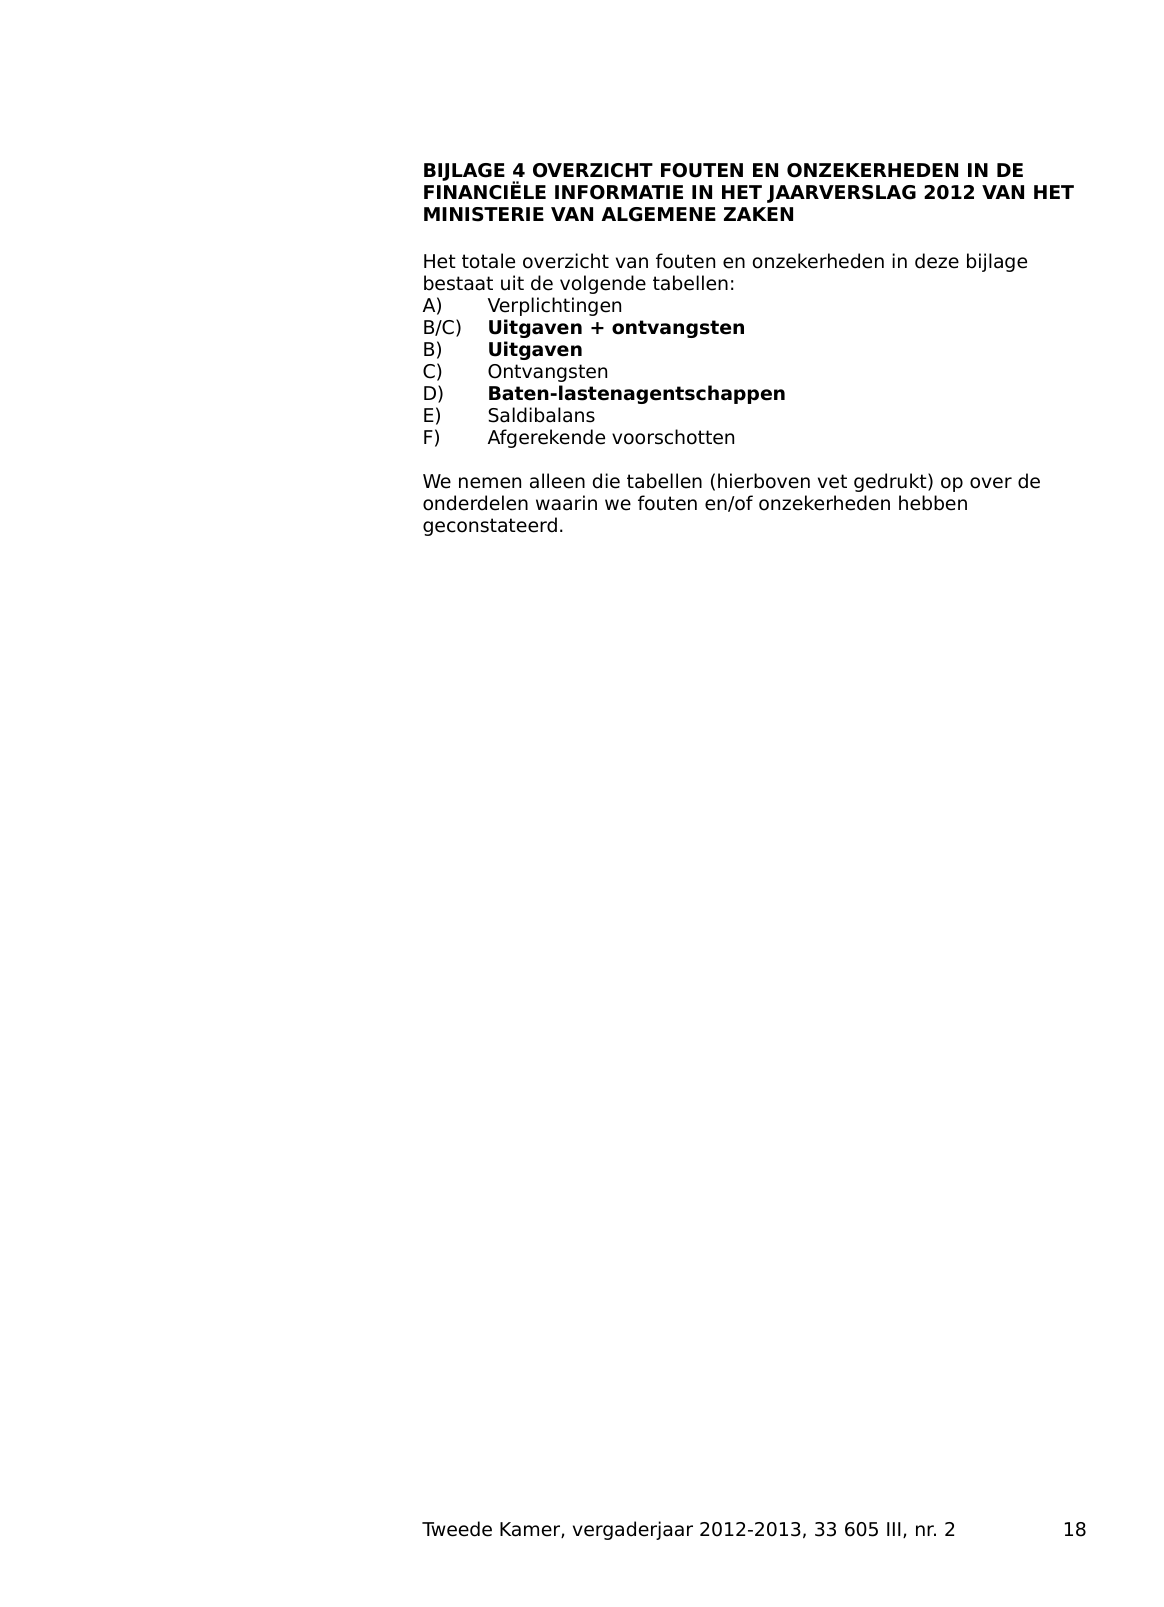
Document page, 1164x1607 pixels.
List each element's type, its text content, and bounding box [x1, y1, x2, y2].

text D) Baten-lastenagentschappen [422, 383, 1087, 405]
text B) Uitgaven [422, 339, 1087, 361]
text F) Afgerekende voorschotten [422, 427, 1087, 449]
text A) Verplichtingen [422, 295, 1087, 317]
text C) Ontvangsten [422, 361, 1087, 383]
text E) Saldibalans [422, 405, 1087, 427]
subtitle BIJLAGE 4 OVERZICHT FOUTEN EN ONZEKERHEDEN IN DE FINANCIËLE INFORMATIE IN HET JAARVERSLAG 2012 VAN HET MINISTERIE VAN ALGEMENE ZAKEN [422, 160, 1087, 226]
text B/C) Uitgaven + ontvangsten [422, 317, 1087, 339]
text We nemen alleen die tabellen (hierboven vet gedrukt) op over de onderdelen waarin we fouten en/of onzekerheden hebben geconstateerd. [422, 471, 1087, 537]
text Het totale overzicht van fouten en onzekerheden in deze bijlage bestaat uit de volgende tabellen: [422, 251, 1087, 295]
